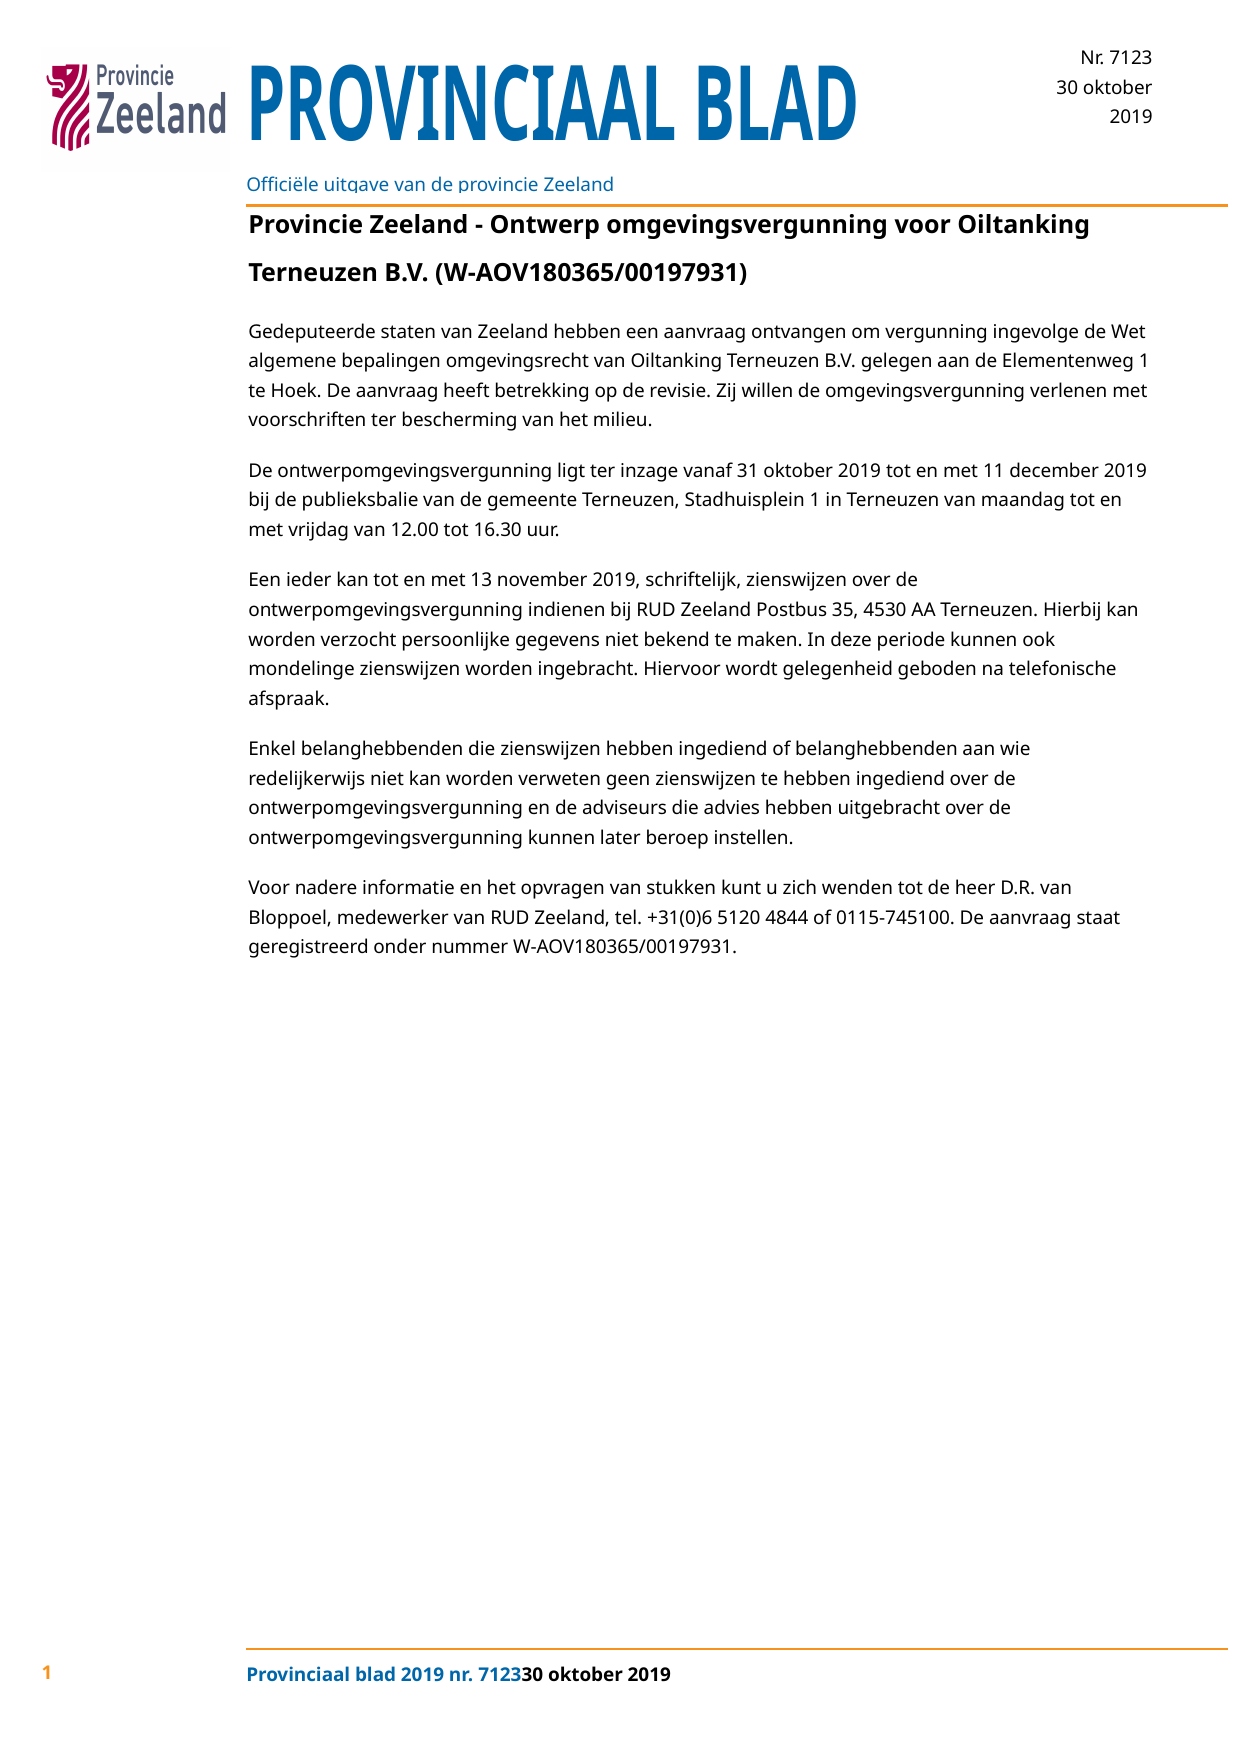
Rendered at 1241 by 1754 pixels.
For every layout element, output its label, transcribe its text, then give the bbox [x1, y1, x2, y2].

text Enkel belanghebbenden die zienswijzen hebben ingediend of belanghebbenden aan wie redelijkerwijs niet kan worden verweten geen zienswijzen te hebben ingediend over de ontwerpomgevingsvergunning en de adviseurs die advies hebben uitgebracht over de ontwerpomgevingsvergunning kunnen later beroep instellen. [248, 735, 1152, 850]
text Voor nadere informatie en het opvragen van stukken kunt u zich wenden tot de heer D.R. van Bloppoel, medewerker van RUD Zeeland, tel. +31(0)6 5120 4844 of 0115-745100. De aanvraag staat geregistreerd onder nummer W-AOV180365/00197931. [248, 874, 1152, 959]
text Provincie Zeeland - Ontwerp omgevingsvergunning voor Oiltanking Terneuzen B.V. (W-AOV180365/00197931) [248, 207, 1152, 288]
text Een ieder kan tot en met 13 november 2019, schriftelijk, zienswijzen over de ontwerpomgevingsvergunning indienen bij RUD Zeeland Postbus 35, 4530 AA Terneuzen. Hierbij kan worden verzocht persoonlijke gegevens niet bekend te maken. In deze periode kunnen ook mondelinge zienswijzen worden ingebracht. Hiervoor wordt gelegenheid geboden na telefonische afspraak. [248, 567, 1152, 711]
picture [41, 47, 231, 172]
text Gedeputeerde staten van Zeeland hebben een aanvraag ontvangen om vergunning ingevolge de Wet algemene bepalingen omgevingsrecht van Oiltanking Terneuzen B.V. gelegen aan de Elementenweg 1 te Hoek. De aanvraag heeft betrekking op de revisie. Zij willen de omgevingsvergunning verlenen met voorschriften ter bescherming van het milieu. [248, 318, 1152, 432]
text De ontwerpomgevingsvergunning ligt ter inzage vanaf 31 oktober 2019 tot en met 11 december 2019 bij de publieksbalie van de gemeente Terneuzen, Stadhuisplein 1 in Terneuzen van maandag tot en met vrijdag van 12.00 tot 16.30 uur. [248, 457, 1152, 542]
